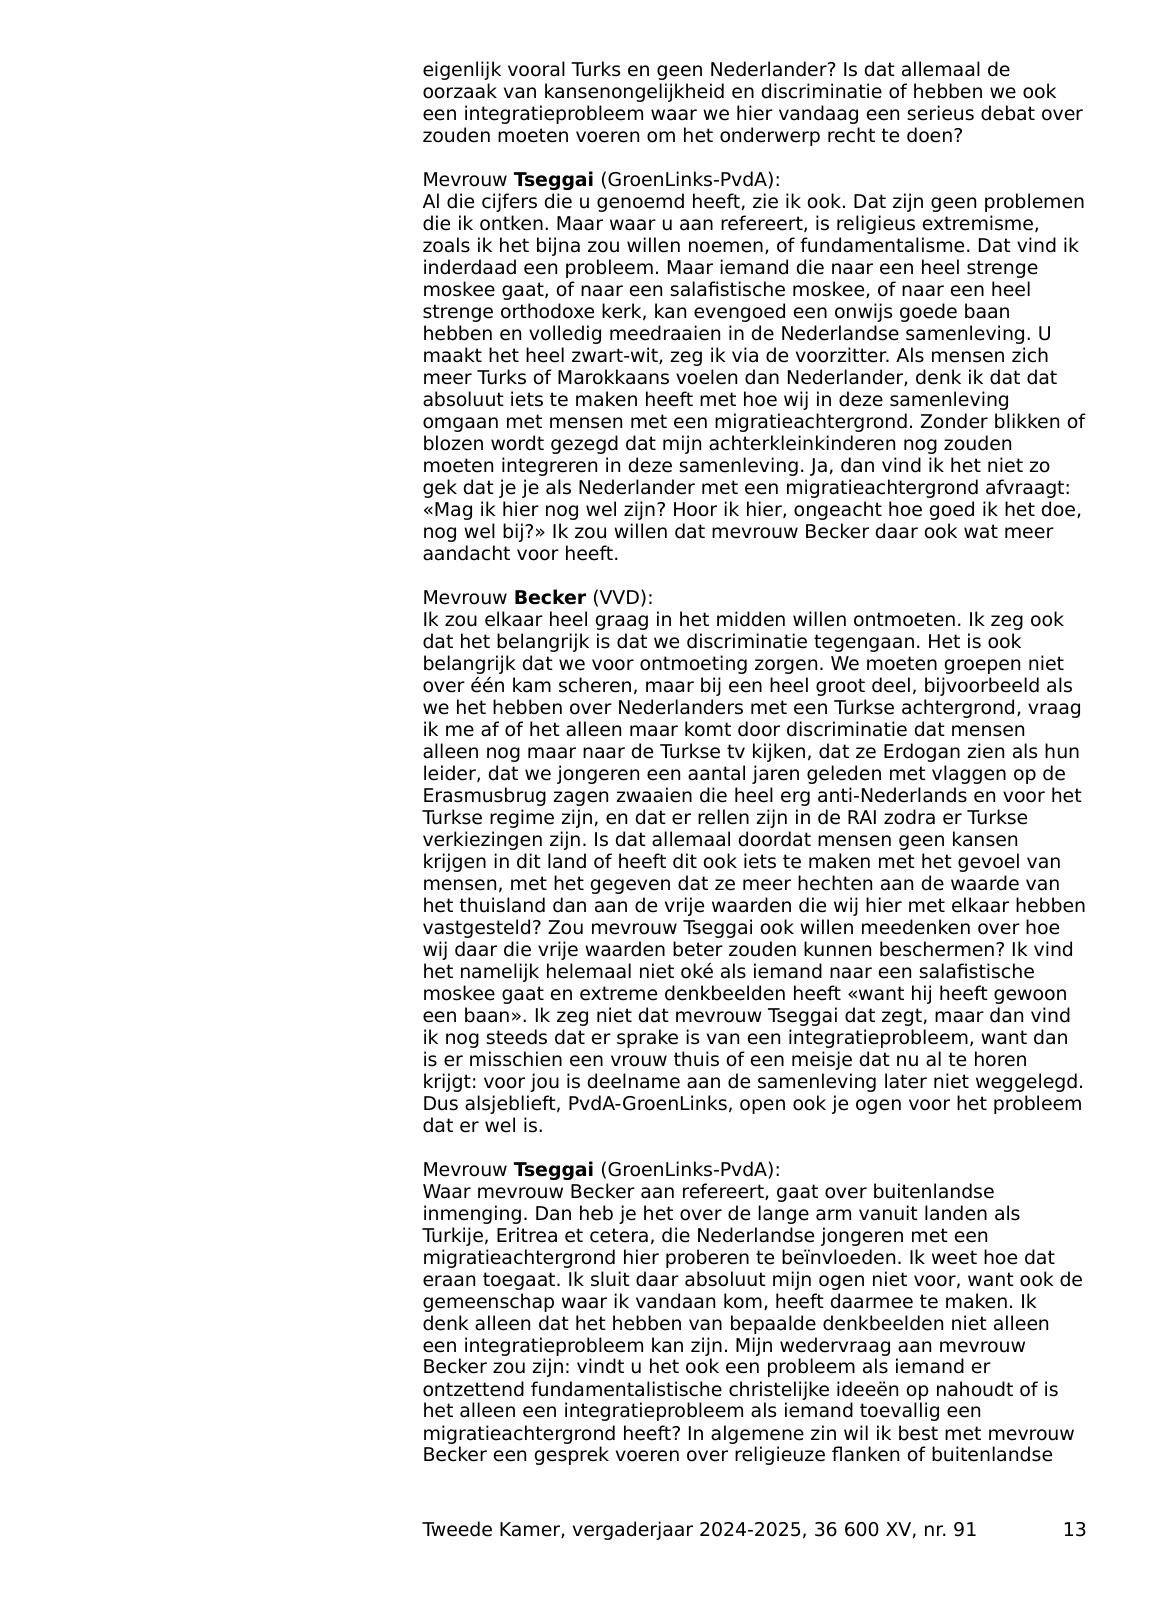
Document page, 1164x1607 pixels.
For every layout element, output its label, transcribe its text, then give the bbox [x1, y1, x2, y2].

text Ik zou elkaar heel graag in het midden willen ontmoeten. Ik zeg ook dat het belangrijk is dat we discriminatie tegengaan. Het is ook belangrijk dat we voor ontmoeting zorgen. We moeten groepen niet over één kam scheren, maar bij een heel groot deel, bijvoorbeeld als we het hebben over Nederlanders met een Turkse achtergrond, vraag ik me af of het alleen maar komt door discriminatie dat mensen alleen nog maar naar de Turkse tv kijken, dat ze Erdogan zien als hun leider, dat we jongeren een aantal jaren geleden met vlaggen op de Erasmusbrug zagen zwaaien die heel erg anti-Nederlands en voor het Turkse regime zijn, en dat er rellen zijn in de RAI zodra er Turkse verkiezingen zijn. Is dat allemaal doordat mensen geen kansen krijgen in dit land of heeft dit ook iets te maken met het gevoel van mensen, met het gegeven dat ze meer hechten aan de waarde van het thuisland dan aan de vrije waarden die wij hier met elkaar hebben vastgesteld? Zou mevrouw Tseggai ook willen meedenken over hoe wij daar die vrije waarden beter zouden kunnen beschermen? Ik vind het namelijk helemaal niet oké als iemand naar een salafistische moskee gaat en extreme denkbeelden heeft «want hij heeft gewoon een baan». Ik zeg niet dat mevrouw Tseggai dat zegt, maar dan vind ik nog steeds dat er sprake is van een integratieprobleem, want dan is er misschien een vrouw thuis of een meisje dat nu al te horen krijgt: voor jou is deelname aan de samenleving later niet weggelegd. Dus alsjeblieft, PvdA-GroenLinks, open ook je ogen voor het probleem dat er wel is. [422, 609, 1087, 1136]
text Mevrouw Tseggai (GroenLinks-PvdA): [422, 169, 1087, 191]
text Mevrouw Becker (VVD): [422, 587, 1087, 609]
text Mevrouw Tseggai (GroenLinks-PvdA): [422, 1159, 1087, 1181]
text eigenlijk vooral Turks en geen Nederlander? Is dat allemaal de oorzaak van kansenongelijkheid en discriminatie of hebben we ook een integratieprobleem waar we hier vandaag een serieus debat over zouden moeten voeren om het onderwerp recht te doen? [422, 59, 1087, 147]
text Al die cijfers die u genoemd heeft, zie ik ook. Dat zijn geen problemen die ik ontken. Maar waar u aan refereert, is religieus extremisme, zoals ik het bijna zou willen noemen, of fundamentalisme. Dat vind ik inderdaad een probleem. Maar iemand die naar een heel strenge moskee gaat, of naar een salafistische moskee, of naar een heel strenge orthodoxe kerk, kan evengoed een onwijs goede baan hebben en volledig meedraaien in de Nederlandse samenleving. U maakt het heel zwart-wit, zeg ik via de voorzitter. Als mensen zich meer Turks of Marokkaans voelen dan Nederlander, denk ik dat dat absoluut iets te maken heeft met hoe wij in deze samenleving omgaan met mensen met een migratieachtergrond. Zonder blikken of blozen wordt gezegd dat mijn achterkleinkinderen nog zouden moeten integreren in deze samenleving. Ja, dan vind ik het niet zo gek dat je je als Nederlander met een migratieachtergrond afvraagt: «Mag ik hier nog wel zijn? Hoor ik hier, ongeacht hoe goed ik het doe, nog wel bij?» Ik zou willen dat mevrouw Becker daar ook wat meer aandacht voor heeft. [422, 191, 1087, 565]
text Waar mevrouw Becker aan refereert, gaat over buitenlandse inmenging. Dan heb je het over de lange arm vanuit landen als Turkije, Eritrea et cetera, die Nederlandse jongeren met een migratieachtergrond hier proberen te beïnvloeden. Ik weet hoe dat eraan toegaat. Ik sluit daar absoluut mijn ogen niet voor, want ook de gemeenschap waar ik vandaan kom, heeft daarmee te maken. Ik denk alleen dat het hebben van bepaalde denkbeelden niet alleen een integratieprobleem kan zijn. Mijn wedervraag aan mevrouw Becker zou zijn: vindt u het ook een probleem als iemand er ontzettend fundamentalistische christelijke ideeën op nahoudt of is het alleen een integratieprobleem als iemand toevallig een migratieachtergrond heeft? In algemene zin wil ik best met mevrouw Becker een gesprek voeren over religieuze flanken of buitenlandse [422, 1181, 1087, 1466]
